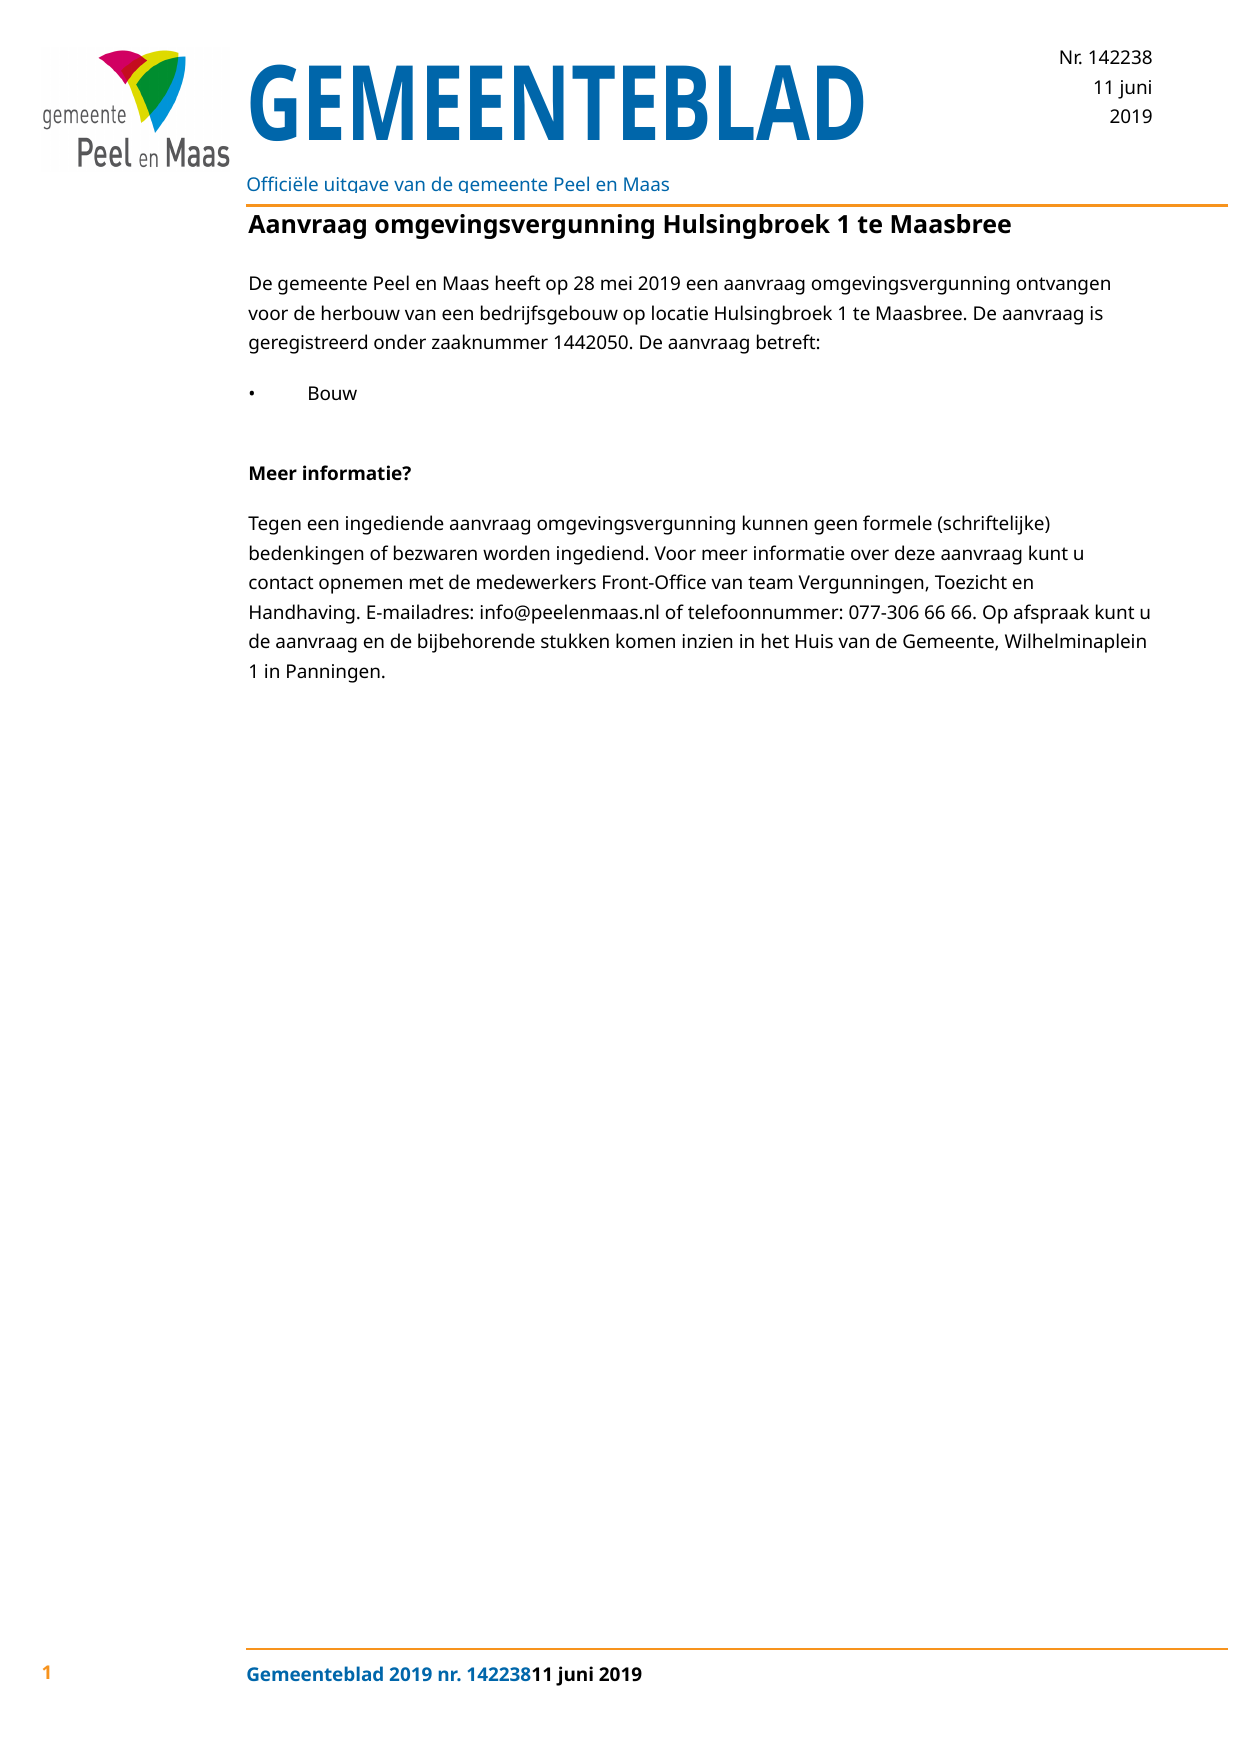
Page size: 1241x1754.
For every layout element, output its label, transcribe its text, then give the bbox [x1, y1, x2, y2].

text Aanvraag omgevingsvergunning Hulsingbroek 1 te Maasbree [248, 207, 1152, 241]
list Bouw [248, 380, 1152, 406]
text Tegen een ingediende aanvraag omgevingsvergunning kunnen geen formele (schriftelijke) bedenkingen of bezwaren worden ingediend. Voor meer informatie over deze aanvraag kunt u contact opnemen met de medewerkers Front-Office van team Vergunningen, Toezicht en Handhaving. E-mailadres: info@peelenmaas.nl of telefoonnummer: 077-306 66 66. Op afspraak kunt u de aanvraag en de bijbehorende stukken komen inzien in het Huis van de Gemeente, Wilhelminaplein 1 in Panningen. [248, 510, 1152, 684]
text Meer informatie? [248, 460, 1152, 486]
picture [41, 47, 231, 172]
text De gemeente Peel en Maas heeft op 28 mei 2019 een aanvraag omgevingsvergunning ontvangen voor de herbouw van een bedrijfsgebouw op locatie Hulsingbroek 1 te Maasbree. De aanvraag is geregistreerd onder zaaknummer 1442050. De aanvraag betreft: [248, 270, 1152, 355]
